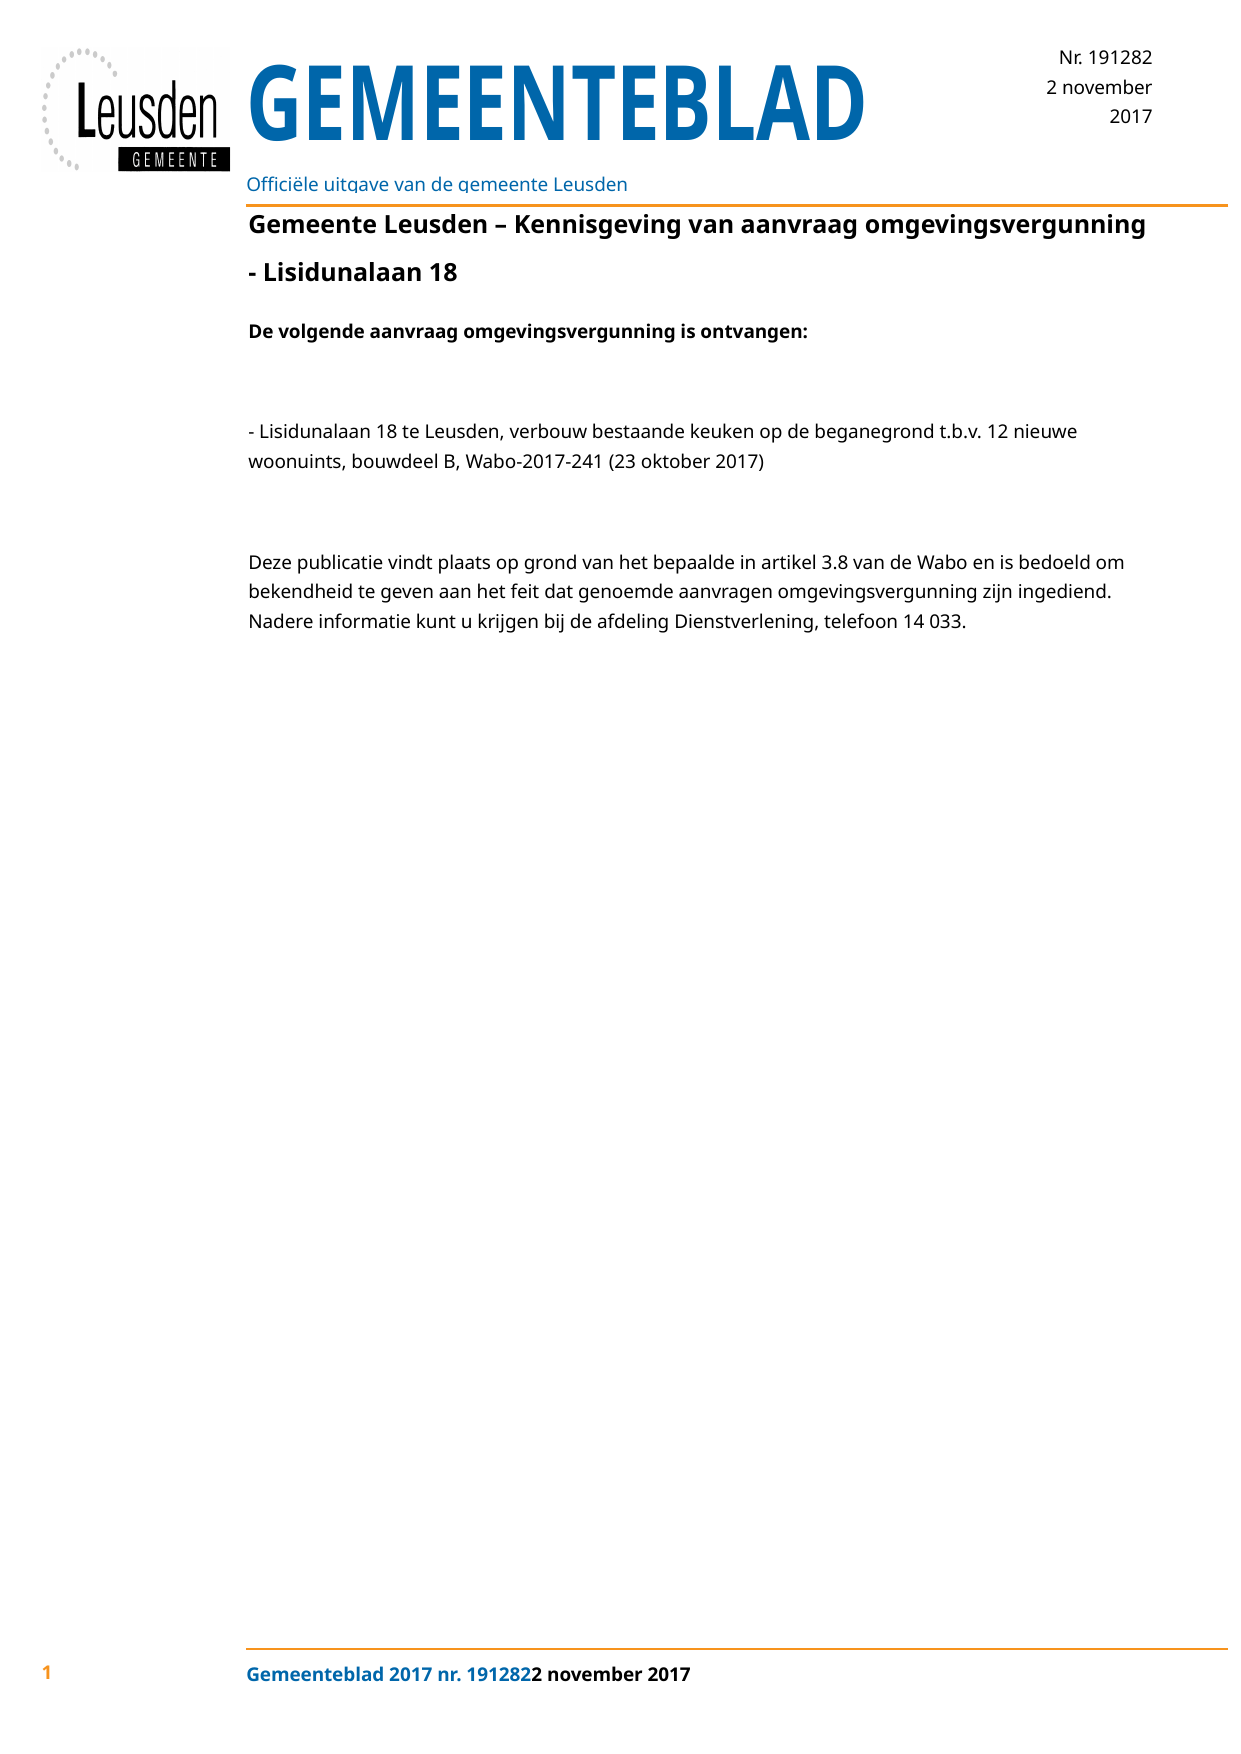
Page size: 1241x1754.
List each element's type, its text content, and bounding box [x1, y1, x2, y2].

text Deze publicatie vindt plaats op grond van het bepaalde in artikel 3.8 van de Wabo en is bedoeld om bekendheid te geven aan het feit dat genoemde aanvragen omgevingsvergunning zijn ingediend. Nadere informatie kunt u krijgen bij de afdeling Dienstverlening, telefoon 14 033. [248, 549, 1152, 634]
text De volgende aanvraag omgevingsvergunning is ontvangen: [248, 318, 1152, 344]
picture [41, 47, 231, 172]
text Gemeente Leusden – Kennisgeving van aanvraag omgevingsvergunning - Lisidunalaan 18 [248, 207, 1152, 288]
text - Lisidunalaan 18 te Leusden, verbouw bestaande keuken op de beganegrond t.b.v. 12 nieuwe woonuints, bouwdeel B, Wabo-2017-241 (23 oktober 2017) [248, 419, 1152, 474]
